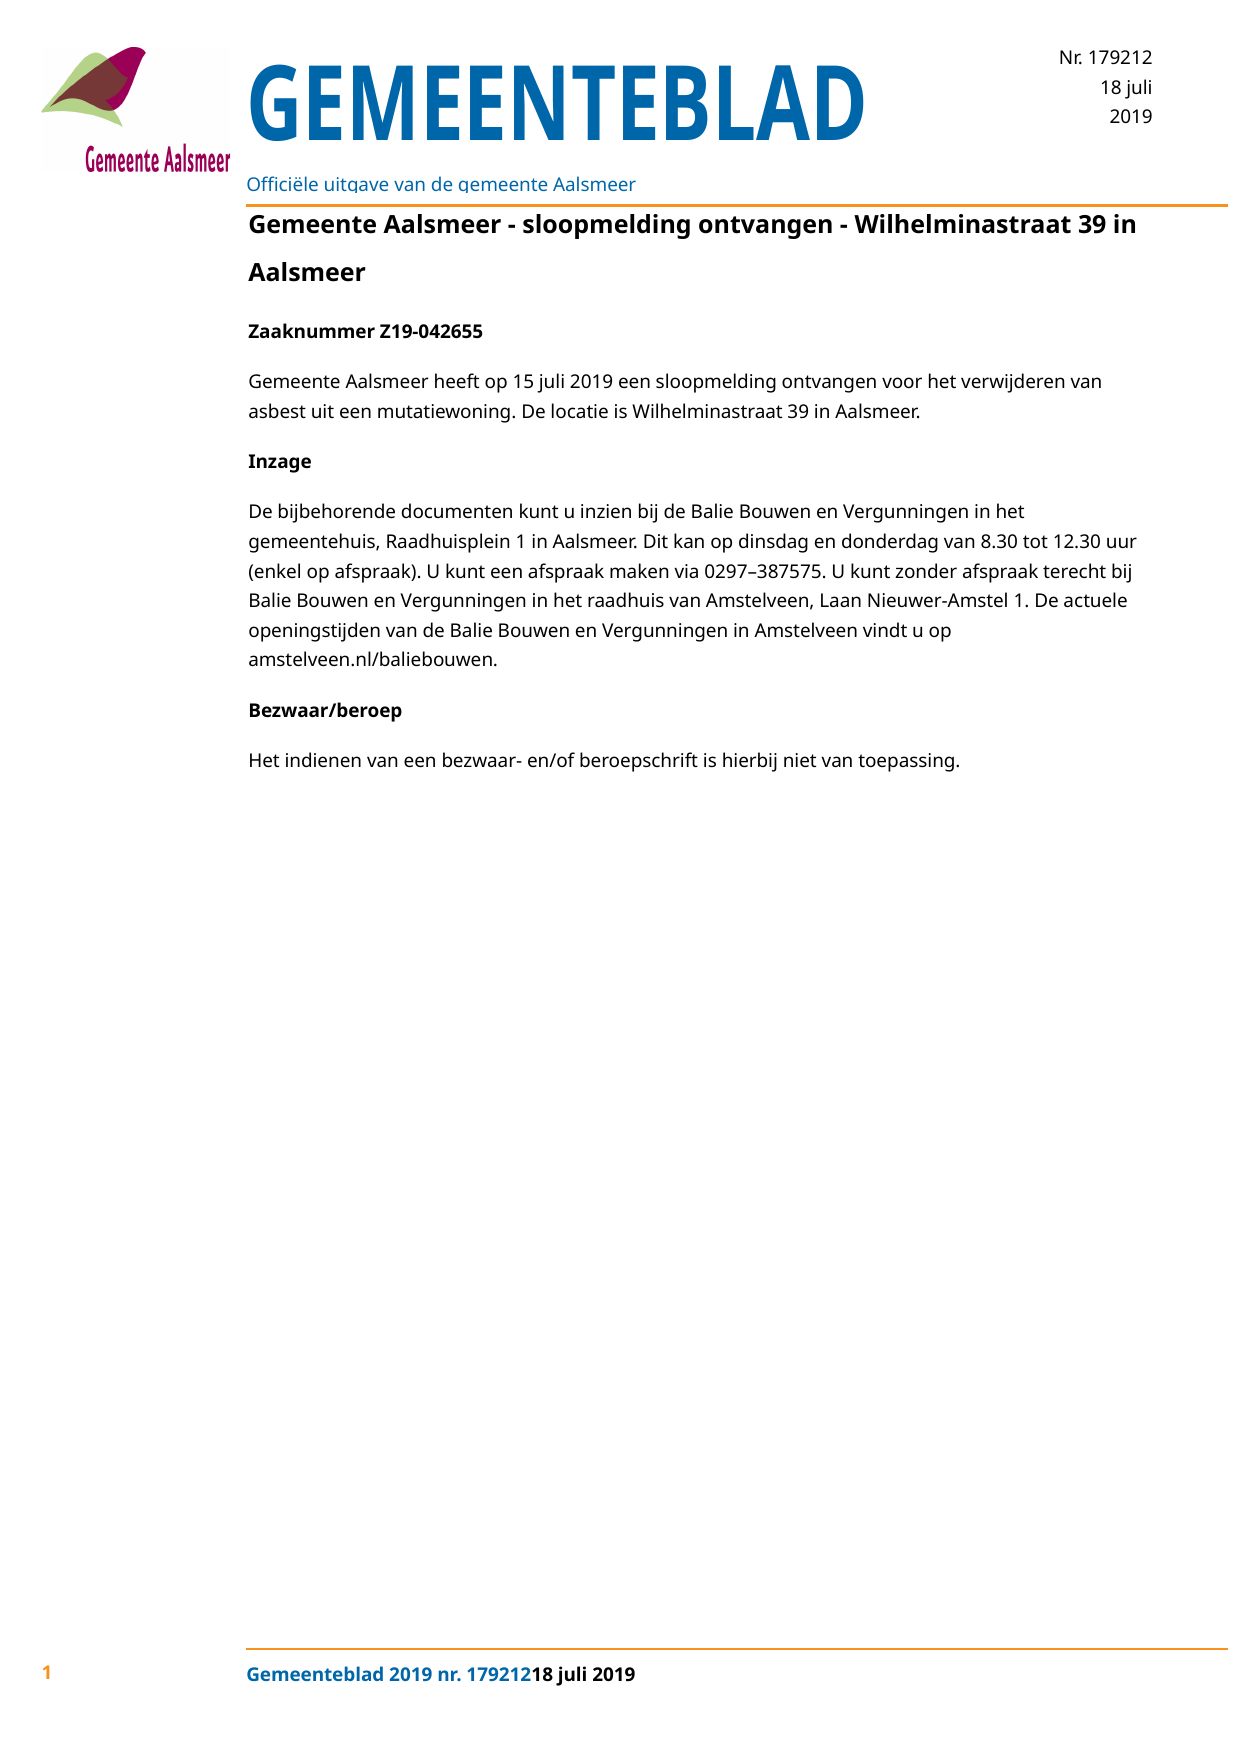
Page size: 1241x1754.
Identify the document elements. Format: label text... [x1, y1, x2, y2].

text Zaaknummer Z19-042655 [248, 318, 1152, 344]
text Bezwaar/beroep [248, 697, 1152, 723]
text Inzage [248, 448, 1152, 474]
text Gemeente Aalsmeer heeft op 15 juli 2019 een sloopmelding ontvangen voor het verwijderen van asbest uit een mutatiewoning. De locatie is Wilhelminastraat 39 in Aalsmeer. [248, 368, 1152, 424]
text Het indienen van een bezwaar- en/of beroepschrift is hierbij niet van toepassing. [248, 747, 1152, 773]
picture [41, 47, 231, 172]
text De bijbehorende documenten kunt u inzien bij de Balie Bouwen en Vergunningen in het gemeentehuis, Raadhuisplein 1 in Aalsmeer. Dit kan op dinsdag en donderdag van 8.30 tot 12.30 uur (enkel op afspraak). U kunt een afspraak maken via 0297–387575. U kunt zonder afspraak terecht bij Balie Bouwen en Vergunningen in het raadhuis van Amstelveen, Laan Nieuwer-Amstel 1. De actuele openingstijden van de Balie Bouwen en Vergunningen in Amstelveen vindt u op amstelveen.nl/baliebouwen. [248, 499, 1152, 672]
text Gemeente Aalsmeer - sloopmelding ontvangen - Wilhelminastraat 39 in Aalsmeer [248, 207, 1152, 288]
